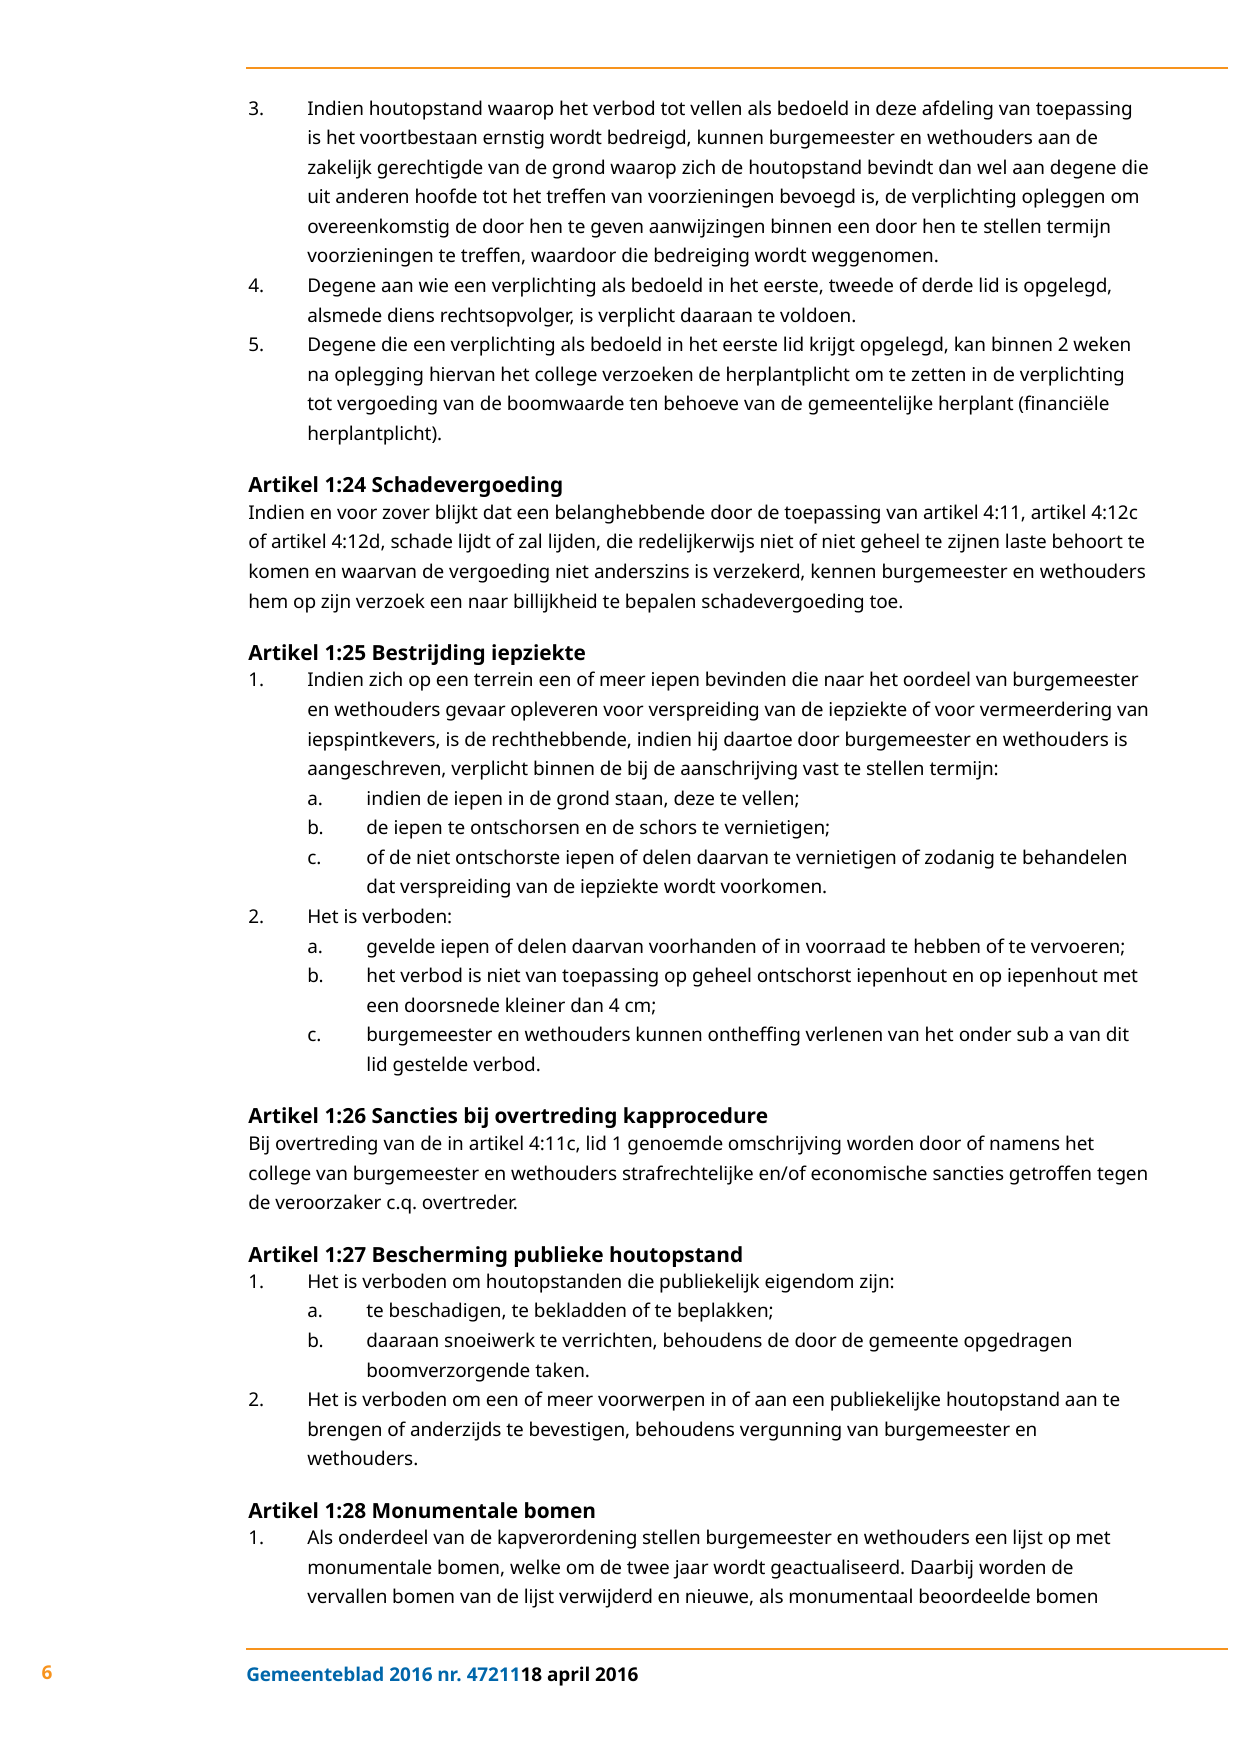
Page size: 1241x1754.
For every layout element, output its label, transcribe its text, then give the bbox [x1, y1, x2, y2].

list indien de iepen in de grond staan, deze te vellen; [307, 785, 1152, 811]
list Het is verboden om een of meer voorwerpen in of aan een publiekelijke houtopstand aan te brengen of anderzijds te bevestigen, behoudens vergunning van burgemeester en wethouders. [248, 1386, 1152, 1471]
list gevelde iepen of delen daarvan voorhanden of in voorraad te hebben of te vervoeren; [307, 933, 1152, 959]
list Indien houtopstand waarop het verbod tot vellen als bedoeld in deze afdeling van toepassing is het voortbestaan ernstig wordt bedreigd, kunnen burgemeester en wethouders aan de zakelijk gerechtigde van de grond waarop zich de houtopstand bevindt dan wel aan degene die uit anderen hoofde tot het treffen van voorzieningen bevoegd is, de verplichting opleggen om overeenkomstig de door hen te geven aanwijzingen binnen een door hen te stellen termijn voorzieningen te treffen, waardoor die bedreiging wordt weggenomen. [248, 95, 1152, 268]
list of de niet ontschorste iepen of delen daarvan te vernietigen of zodanig te behandelen dat verspreiding van de iepziekte wordt voorkomen. [307, 844, 1152, 899]
list de iepen te ontschorsen en de schors te vernietigen; [307, 814, 1152, 840]
list Indien zich op een terrein een of meer iepen bevinden die naar het oordeel van burgemeester en wethouders gevaar opleveren voor verspreiding van de iepziekte of voor vermeerdering van iepspintkevers, is de rechthebbende, indien hij daartoe door burgemeester en wethouders is aangeschreven, verplicht binnen de bij de aanschrijving vast te stellen termijn: [248, 667, 1152, 781]
text Indien en voor zover blijkt dat een belanghebbende door de toepassing van artikel 4:11, artikel 4:12c of artikel 4:12d, schade lijdt of zal lijden, die redelijkerwijs niet of niet geheel te zijnen laste behoort te komen en waarvan de vergoeding niet anderszins is verzekerd, kennen burgemeester en wethouders hem op zijn verzoek een naar billijkheid te bepalen schadevergoeding toe. [248, 499, 1152, 613]
list daaraan snoeiwerk te verrichten, behoudens de door de gemeente opgedragen boomverzorgende taken. [307, 1327, 1152, 1383]
text Artikel 1:26 Sancties bij overtreding kapprocedure [248, 1102, 1152, 1130]
list het verbod is niet van toepassing op geheel ontschorst iepenhout en op iepenhout met een doorsnede kleiner dan 4 cm; [307, 962, 1152, 1018]
text Artikel 1:24 Schadevergoeding [248, 471, 1152, 499]
text Artikel 1:25 Bestrijding iepziekte [248, 638, 1152, 667]
list Het is verboden: [248, 903, 1152, 929]
list te beschadigen, te bekladden of te beplakken; [307, 1298, 1152, 1323]
list Als onderdeel van de kapverordening stellen burgemeester en wethouders een lijst op met monumentale bomen, welke om de twee jaar wordt geactualiseerd. Daarbij worden de vervallen bomen van de lijst verwijderd en nieuwe, als monumentaal beoordeelde bomen [248, 1524, 1152, 1609]
list Het is verboden om houtopstanden die publiekelijk eigendom zijn: [248, 1268, 1152, 1294]
picture [41, 47, 231, 172]
text Artikel 1:27 Bescherming publieke houtopstand [248, 1240, 1152, 1268]
text Artikel 1:28 Monumentale bomen [248, 1496, 1152, 1524]
list Degene aan wie een verplichting als bedoeld in het eerste, tweede of derde lid is opgelegd, alsmede diens rechtsopvolger, is verplicht daaraan te voldoen. [248, 272, 1152, 328]
text Bij overtreding van de in artikel 4:11c, lid 1 genoemde omschrijving worden door of namens het college van burgemeester en wethouders strafrechtelijke en/of economische sancties getroffen tegen de veroorzaker c.q. overtreder. [248, 1130, 1152, 1215]
list Degene die een verplichting als bedoeld in het eerste lid krijgt opgelegd, kan binnen 2 weken na oplegging hiervan het college verzoeken de herplantplicht om te zetten in de verplichting tot vergoeding van de boomwaarde ten behoeve van de gemeentelijke herplant (financiële herplantplicht). [248, 331, 1152, 446]
list burgemeester en wethouders kunnen ontheffing verlenen van het onder sub a van dit lid gestelde verbod. [307, 1022, 1152, 1077]
